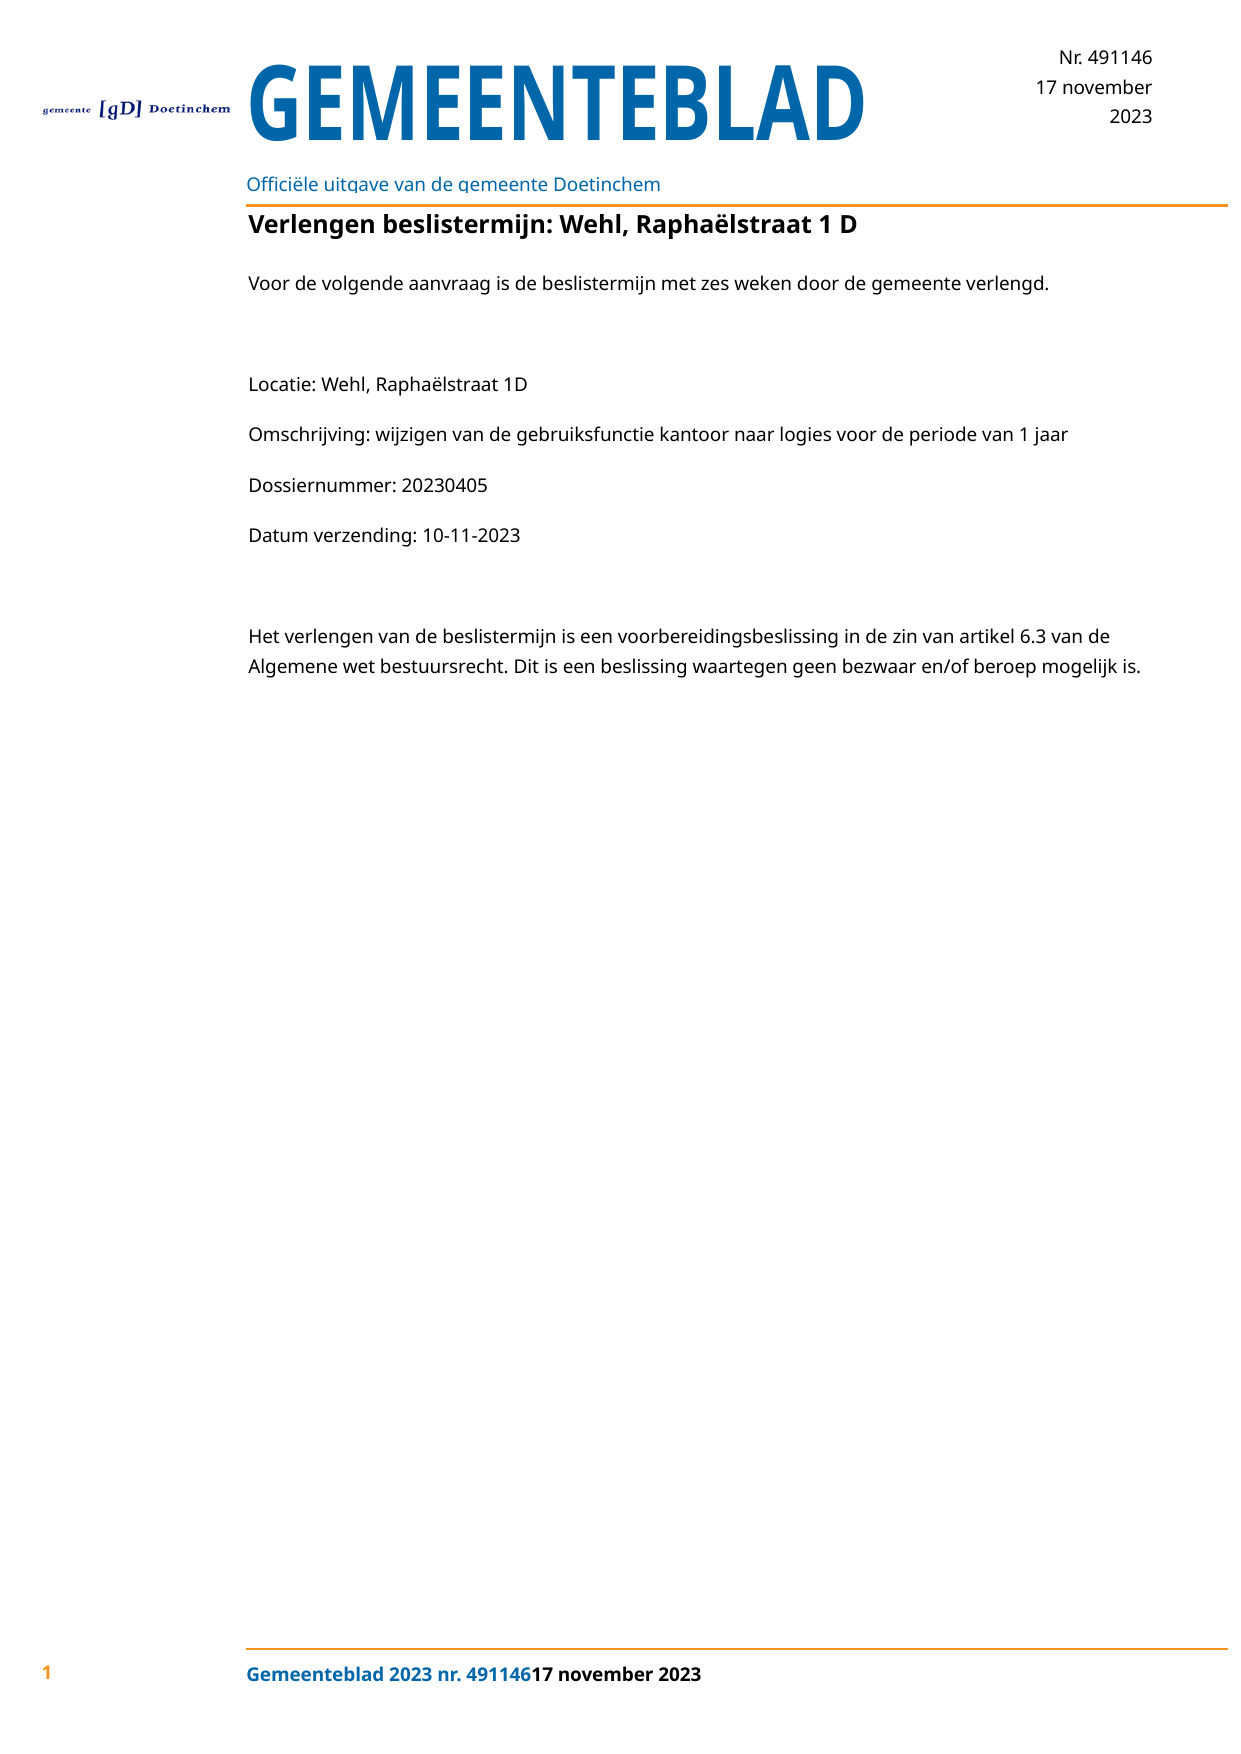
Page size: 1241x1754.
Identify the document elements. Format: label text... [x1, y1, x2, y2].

text Locatie: Wehl, Raphaëlstraat 1D [248, 371, 1152, 397]
text Het verlengen van de beslistermijn is een voorbereidingsbeslissing in de zin van artikel 6.3 van de Algemene wet bestuursrecht. Dit is een beslissing waartegen geen bezwaar en/of beroep mogelijk is. [248, 623, 1152, 678]
text Omschrijving: wijzigen van de gebruiksfunctie kantoor naar logies voor de periode van 1 jaar [248, 422, 1152, 447]
text Voor de volgende aanvraag is de beslistermijn met zes weken door de gemeente verlengd. [248, 270, 1152, 296]
picture [41, 47, 231, 172]
text Datum verzending: 10-11-2023 [248, 522, 1152, 548]
text Dossiernummer: 20230405 [248, 472, 1152, 498]
text Verlengen beslistermijn: Wehl, Raphaëlstraat 1 D [248, 207, 1152, 241]
